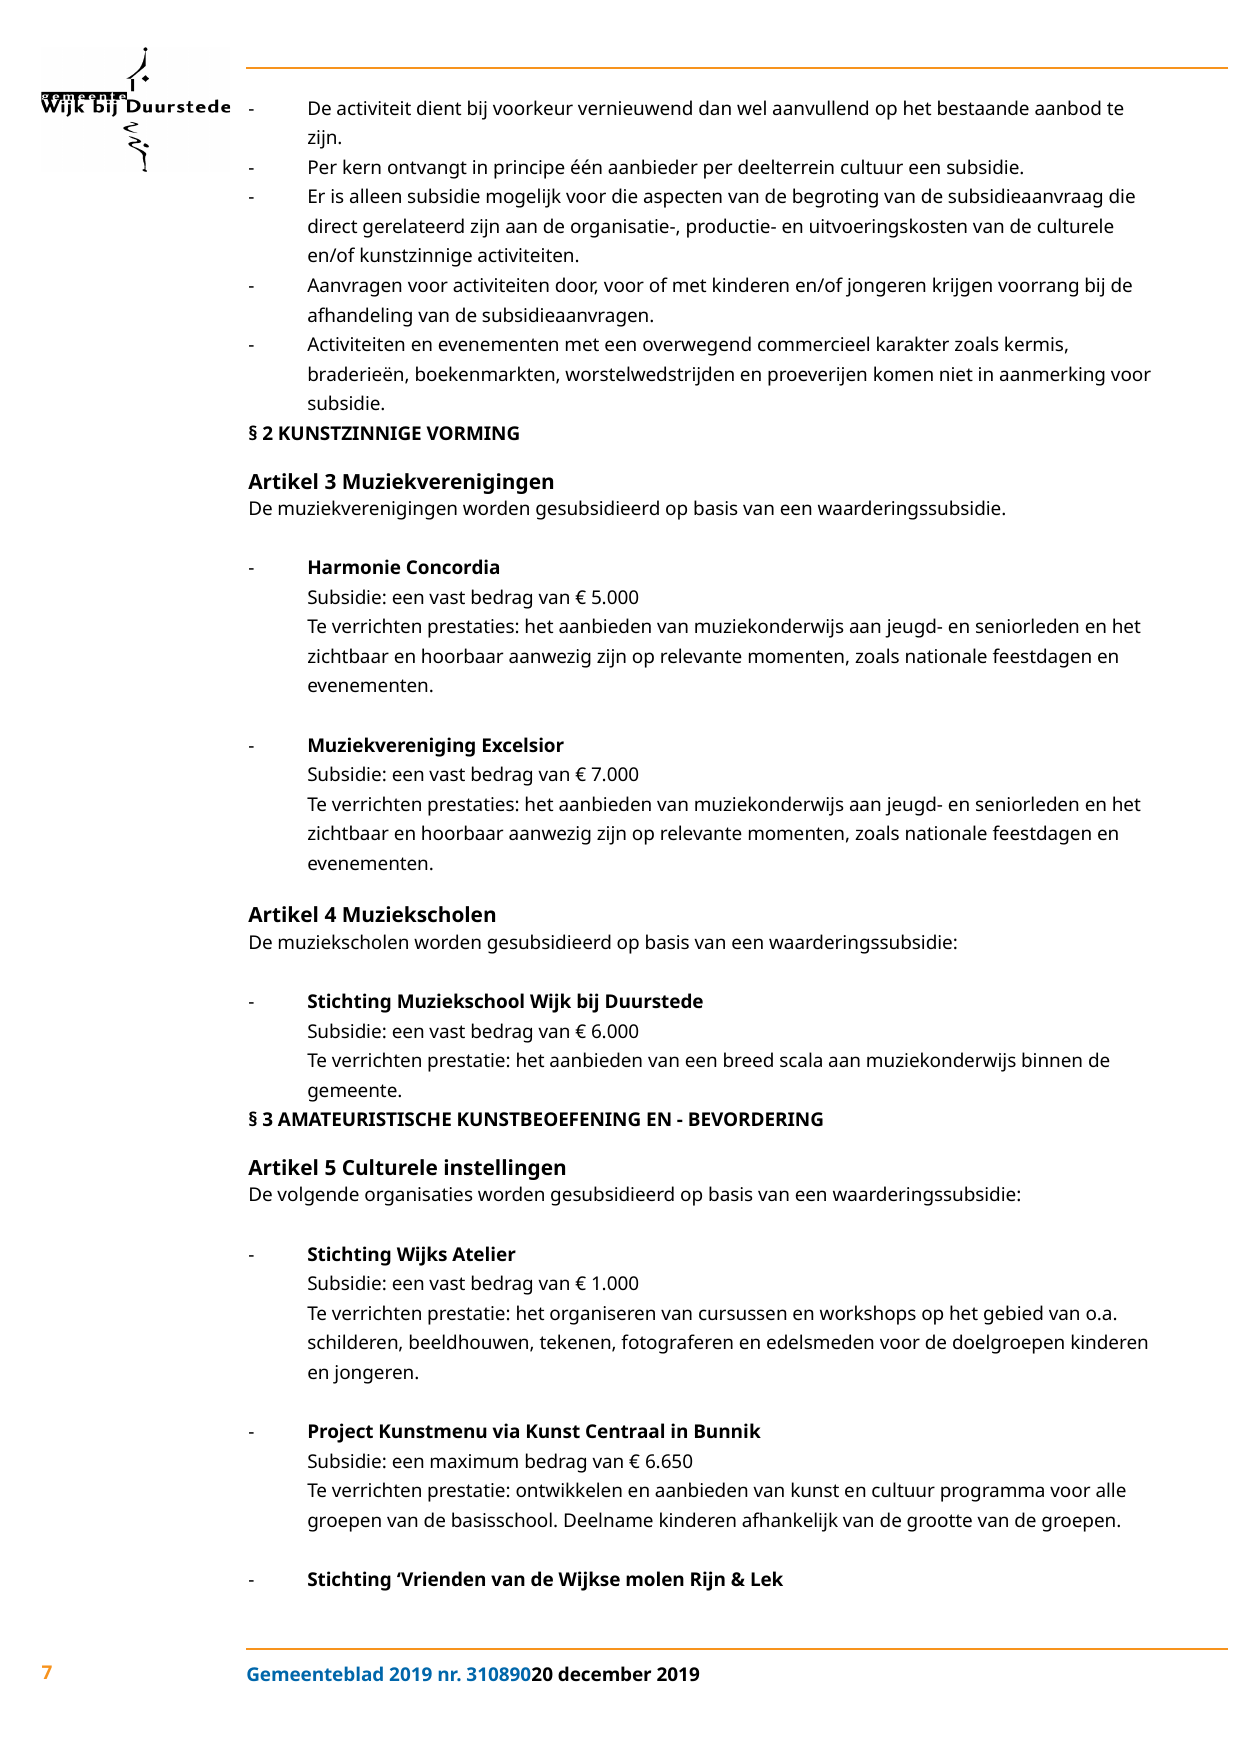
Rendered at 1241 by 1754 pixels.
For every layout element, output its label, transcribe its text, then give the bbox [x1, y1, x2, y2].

text De muziekscholen worden gesubsidieerd op basis van een waarderingssubsidie: [248, 929, 1152, 955]
list Subsidie: een vast bedrag van € 7.000 [248, 761, 1152, 787]
list Activiteiten en evenementen met een overwegend commercieel karakter zoals kermis, braderieën, boekenmarkten, worstelwedstrijden en proeverijen komen niet in aanmerking voor subsidie. [248, 331, 1152, 416]
picture [41, 47, 231, 172]
list Project Kunstmenu via Kunst Centraal in Bunnik [248, 1418, 1152, 1444]
list Stichting Muziekschool Wijk bij Duurstede [248, 988, 1152, 1014]
list Stichting ‘Vrienden van de Wijkse molen Rijn & Lek [248, 1566, 1152, 1592]
list Te verrichten prestaties: het aanbieden van muziekonderwijs aan jeugd- en seniorleden en het zichtbaar en hoorbaar aanwezig zijn op relevante momenten, zoals nationale feestdagen en evenementen. [248, 613, 1152, 698]
list Per kern ontvangt in principe één aanbieder per deelterrein cultuur een subsidie. [248, 154, 1152, 180]
list De activiteit dient bij voorkeur vernieuwend dan wel aanvullend op het bestaande aanbod te zijn. [248, 95, 1152, 150]
list Te verrichten prestatie: het organiseren van cursussen en workshops op het gebied van o.a. schilderen, beeldhouwen, tekenen, fotograferen en edelsmeden voor de doelgroepen kinderen en jongeren. [248, 1300, 1152, 1385]
list Muziekvereniging Excelsior [248, 732, 1152, 758]
list Te verrichten prestatie: ontwikkelen en aanbieden van kunst en cultuur programma voor alle groepen van de basisschool. Deelname kinderen afhankelijk van de grootte van de groepen. [248, 1477, 1152, 1533]
list Stichting Wijks Atelier [248, 1241, 1152, 1266]
text De volgende organisaties worden gesubsidieerd op basis van een waarderingssubsidie: [248, 1182, 1152, 1207]
text De muziekverenigingen worden gesubsidieerd op basis van een waarderingssubsidie. [248, 495, 1152, 521]
list Te verrichten prestaties: het aanbieden van muziekonderwijs aan jeugd- en seniorleden en het zichtbaar en hoorbaar aanwezig zijn op relevante momenten, zoals nationale feestdagen en evenementen. [248, 791, 1152, 876]
list Subsidie: een vast bedrag van € 5.000 [248, 584, 1152, 610]
text § 2 KUNSTZINNIGE VORMING [248, 420, 1152, 446]
text Artikel 4 Muziekscholen [248, 901, 1152, 929]
list Er is alleen subsidie mogelijk voor die aspecten van de begroting van de subsidieaanvraag die direct gerelateerd zijn aan de organisatie-, productie- en uitvoeringskosten van de culturele en/of kunstzinnige activiteiten. [248, 183, 1152, 268]
list Te verrichten prestatie: het aanbieden van een breed scala aan muziekonderwijs binnen de gemeente. [248, 1047, 1152, 1103]
list Aanvragen voor activiteiten door, voor of met kinderen en/of jongeren krijgen voorrang bij de afhandeling van de subsidieaanvragen. [248, 272, 1152, 328]
list Subsidie: een vast bedrag van € 1.000 [248, 1270, 1152, 1296]
text § 3 AMATEURISTISCHE KUNSTBEOEFENING EN - BEVORDERING [248, 1107, 1152, 1132]
text Artikel 3 Muziekverenigingen [248, 467, 1152, 495]
list Subsidie: een vast bedrag van € 6.000 [248, 1018, 1152, 1043]
list Harmonie Concordia [248, 554, 1152, 580]
list Subsidie: een maximum bedrag van € 6.650 [248, 1448, 1152, 1473]
text Artikel 5 Culturele instellingen [248, 1153, 1152, 1182]
